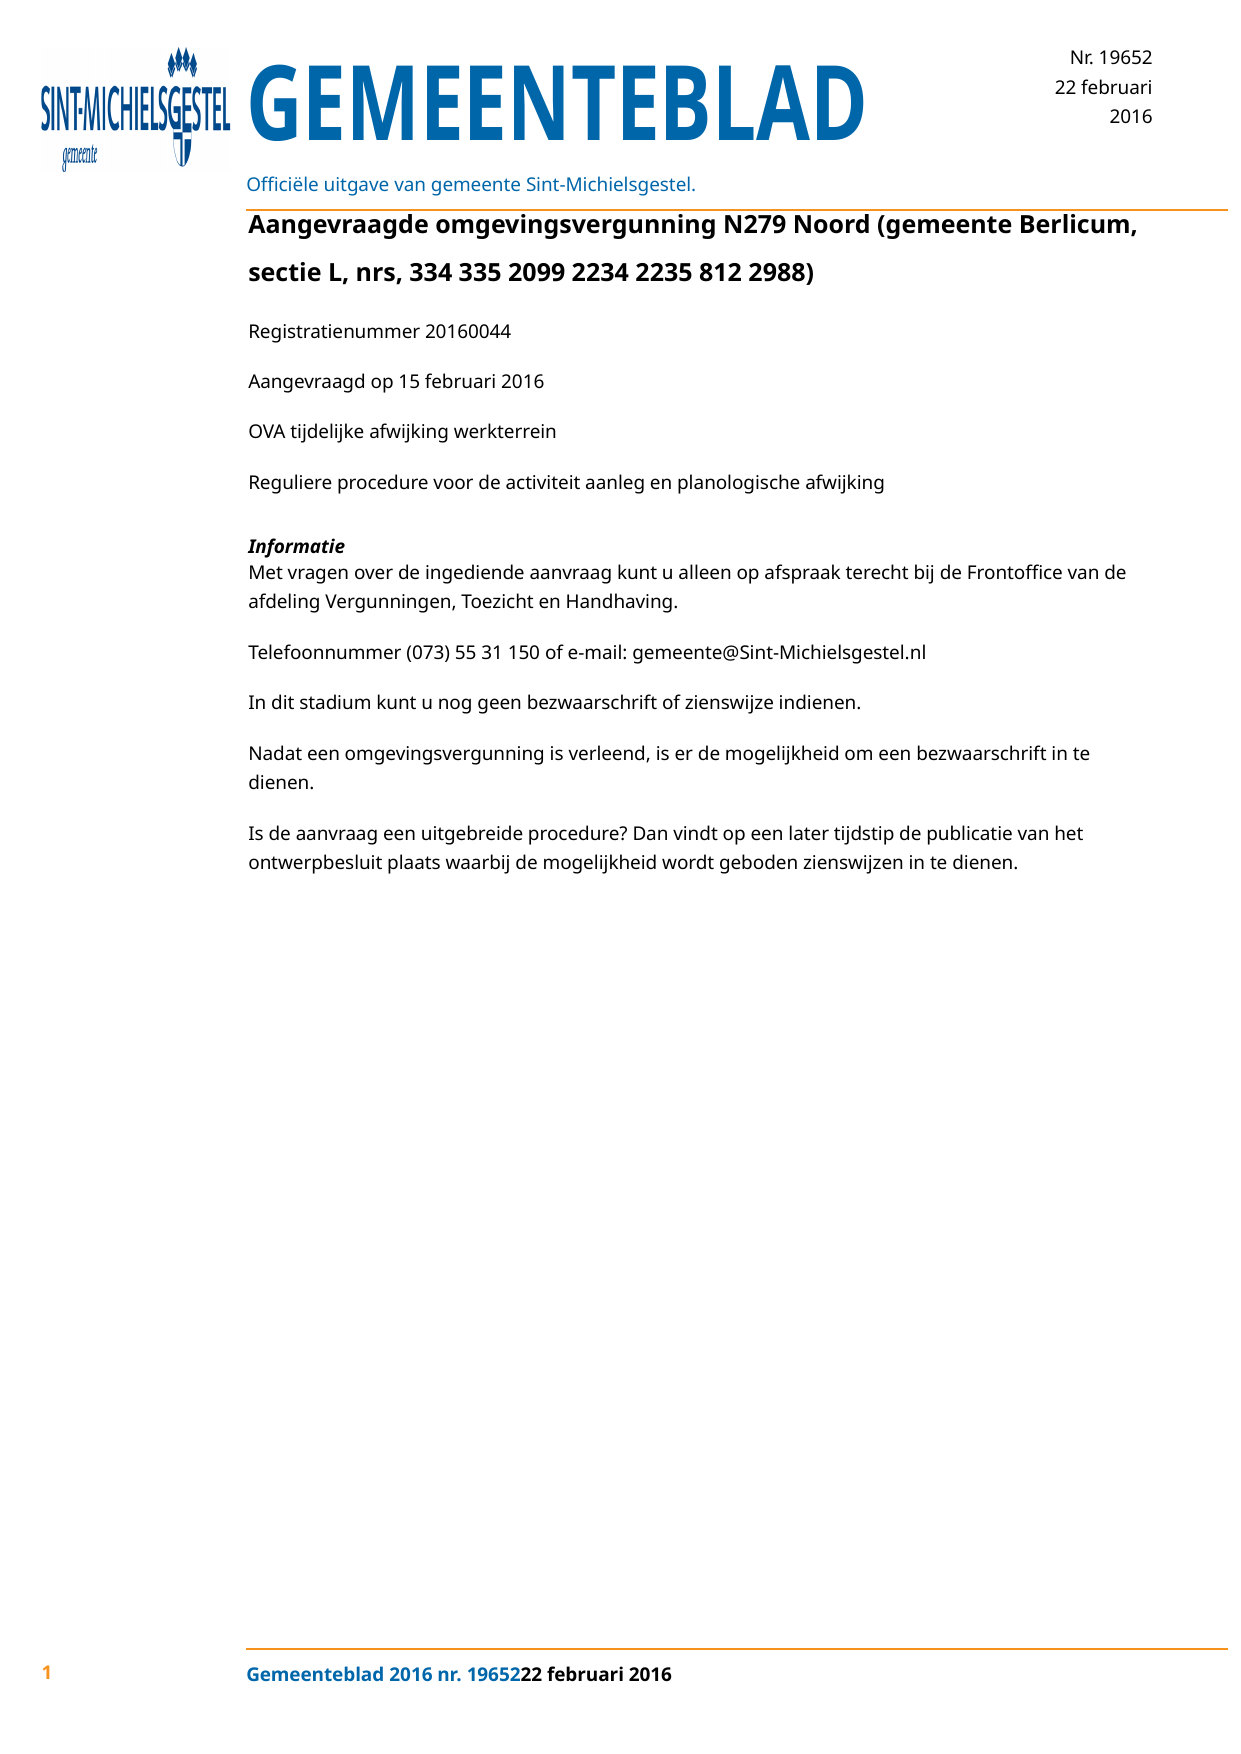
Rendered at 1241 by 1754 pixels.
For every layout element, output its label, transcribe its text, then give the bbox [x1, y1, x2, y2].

text OVA tijdelijke afwijking werkterrein [248, 419, 1152, 444]
text Met vragen over de ingediende aanvraag kunt u alleen op afspraak terecht bij de Frontoffice van de afdeling Vergunningen, Toezicht en Handhaving. [248, 559, 1152, 614]
text Registratienummer 20160044 [248, 318, 1152, 344]
text Informatie [248, 533, 1152, 559]
text Is de aanvraag een uitgebreide procedure? Dan vindt op een later tijdstip de publicatie van het ontwerpbesluit plaats waarbij de mogelijkheid wordt geboden zienswijzen in te dienen. [248, 820, 1152, 875]
text Aangevraagd op 15 februari 2016 [248, 368, 1152, 394]
text Aangevraagde omgevingsvergunning N279 Noord (gemeente Berlicum, sectie L, nrs, 334 335 2099 2234 2235 812 2988) [248, 211, 1152, 288]
text In dit stadium kunt u nog geen bezwaarschrift of zienswijze indienen. [248, 689, 1152, 715]
picture [41, 47, 231, 172]
text Reguliere procedure voor de activiteit aanleg en planologische afwijking [248, 469, 1152, 495]
text Telefoonnummer (073) 55 31 150 of e-mail: gemeente@Sint-Michielsgestel.nl [248, 639, 1152, 664]
text Nadat een omgevingsvergunning is verleend, is er de mogelijkheid om een bezwaarschrift in te dienen. [248, 740, 1152, 795]
